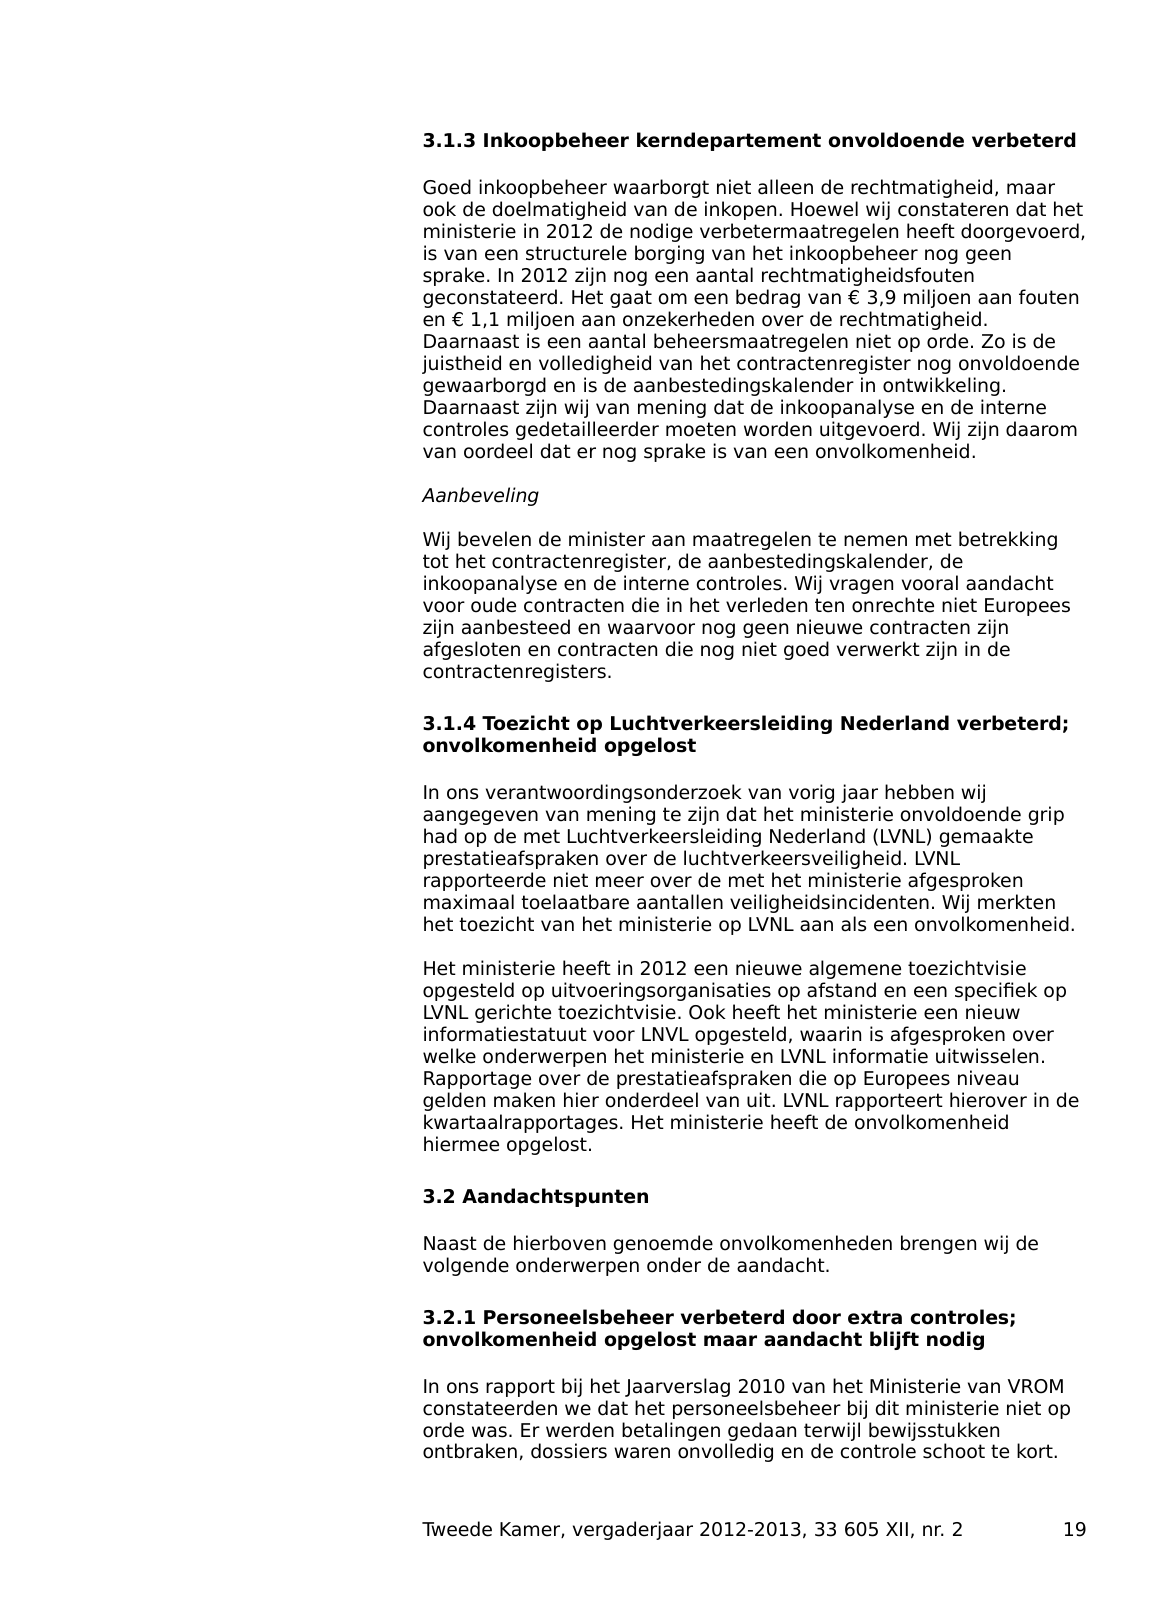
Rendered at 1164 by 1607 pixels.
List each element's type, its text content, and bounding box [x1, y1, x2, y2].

text Naast de hierboven genoemde onvolkomenheden brengen wij de volgende onderwerpen onder de aandacht. [422, 1233, 1087, 1277]
subtitle 3.1.3 Inkoopbeheer kerndepartement onvoldoende verbeterd [422, 130, 1087, 152]
subtitle Aanbeveling [422, 485, 1087, 507]
text In ons verantwoordingsonderzoek van vorig jaar hebben wij aangegeven van mening te zijn dat het ministerie onvoldoende grip had op de met Luchtverkeersleiding Nederland (LVNL) gemaakte prestatieafspraken over de luchtverkeersveiligheid. LVNL rapporteerde niet meer over de met het ministerie afgesproken maximaal toelaatbare aantallen veiligheidsincidenten. Wij merkten het toezicht van het ministerie op LVNL aan als een onvolkomenheid. [422, 782, 1087, 936]
text Wij bevelen de minister aan maatregelen te nemen met betrekking tot het contractenregister, de aanbestedingskalender, de inkoopanalyse en de interne controles. Wij vragen vooral aandacht voor oude contracten die in het verleden ten onrechte niet Europees zijn aanbesteed en waarvoor nog geen nieuwe contracten zijn afgesloten en contracten die nog niet goed verwerkt zijn in de contractenregisters. [422, 529, 1087, 683]
text Goed inkoopbeheer waarborgt niet alleen de rechtmatigheid, maar ook de doelmatigheid van de inkopen. Hoewel wij constateren dat het ministerie in 2012 de nodige verbetermaatregelen heeft doorgevoerd, is van een structurele borging van het inkoopbeheer nog geen sprake. In 2012 zijn nog een aantal rechtmatigheidsfouten geconstateerd. Het gaat om een bedrag van € 3,9 miljoen aan fouten en € 1,1 miljoen aan onzekerheden over de rechtmatigheid. Daarnaast is een aantal beheersmaatregelen niet op orde. Zo is de juistheid en volledigheid van het contractenregister nog onvoldoende gewaarborgd en is de aanbestedingskalender in ontwikkeling. Daarnaast zijn wij van mening dat de inkoopanalyse en de interne controles gedetailleerder moeten worden uitgevoerd. Wij zijn daarom van oordeel dat er nog sprake is van een onvolkomenheid. [422, 177, 1087, 463]
subtitle 3.2.1 Personeelsbeheer verbeterd door extra controles; onvolkomenheid opgelost maar aandacht blijft nodig [422, 1307, 1087, 1351]
subtitle 3.1.4 Toezicht op Luchtverkeersleiding Nederland verbeterd; onvolkomenheid opgelost [422, 713, 1087, 757]
text Het ministerie heeft in 2012 een nieuwe algemene toezichtvisie opgesteld op uitvoeringsorganisaties op afstand en een specifiek op LVNL gerichte toezichtvisie. Ook heeft het ministerie een nieuw informatiestatuut voor LNVL opgesteld, waarin is afgesproken over welke onderwerpen het ministerie en LVNL informatie uitwisselen. Rapportage over de prestatieafspraken die op Europees niveau gelden maken hier onderdeel van uit. LVNL rapporteert hierover in de kwartaalrapportages. Het ministerie heeft de onvolkomenheid hiermee opgelost. [422, 958, 1087, 1156]
subtitle 3.2 Aandachtspunten [422, 1186, 1087, 1208]
text In ons rapport bij het Jaarverslag 2010 van het Ministerie van VROM constateerden we dat het personeelsbeheer bij dit ministerie niet op orde was. Er werden betalingen gedaan terwijl bewijsstukken ontbraken, dossiers waren onvolledig en de controle schoot te kort. [422, 1376, 1087, 1463]
